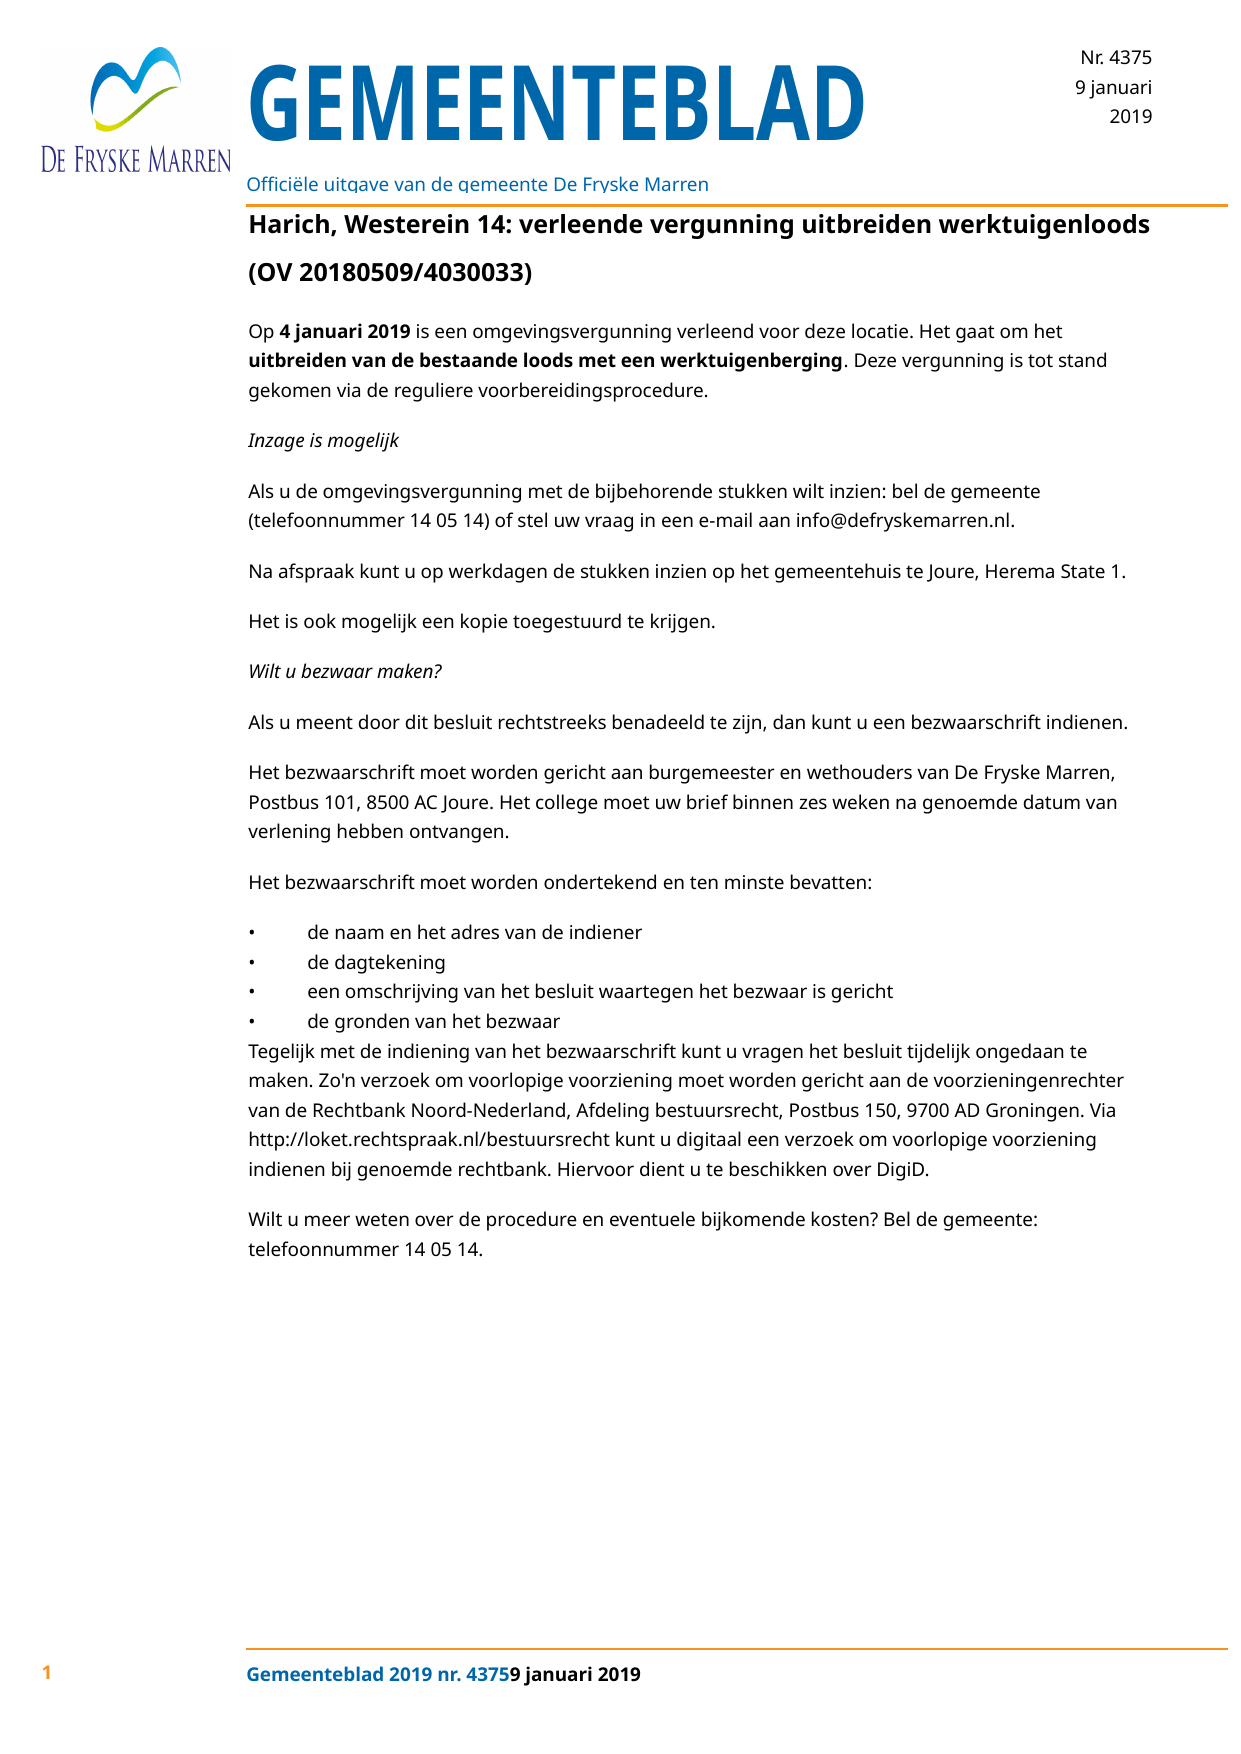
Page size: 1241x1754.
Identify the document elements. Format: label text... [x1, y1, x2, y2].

text Het bezwaarschrift moet worden gericht aan burgemeester en wethouders van De Fryske Marren, Postbus 101, 8500 AC Joure. Het college moet uw brief binnen zes weken na genoemde datum van verlening hebben ontvangen. [248, 759, 1152, 844]
text Het bezwaarschrift moet worden ondertekend en ten minste bevatten: [248, 869, 1152, 895]
text Harich, Westerein 14: verleende vergunning uitbreiden werktuigenloods (OV 20180509/4030033) [248, 207, 1152, 288]
text Wilt u meer weten over de procedure en eventuele bijkomende kosten? Bel de gemeente: telefoonnummer 14 05 14. [248, 1207, 1152, 1262]
text Inzage is mogelijk [248, 427, 1152, 453]
list de dagtekening [248, 949, 1152, 975]
picture [41, 47, 231, 172]
text Wilt u bezwaar maken? [248, 659, 1152, 684]
list de naam en het adres van de indiener [248, 919, 1152, 945]
list de gronden van het bezwaar [248, 1008, 1152, 1034]
text Als u meent door dit besluit rechtstreeks benadeeld te zijn, dan kunt u een bezwaarschrift indienen. [248, 709, 1152, 735]
text Als u de omgevingsvergunning met de bijbehorende stukken wilt inzien: bel de gemeente (telefoonnummer 14 05 14) of stel uw vraag in een e-mail aan info@defryskemarren.nl. [248, 478, 1152, 533]
text Op 4 januari 2019 is een omgevingsvergunning verleend voor deze locatie. Het gaat om het uitbreiden van de bestaande loods met een werktuigenberging. Deze vergunning is tot stand gekomen via de reguliere voorbereidingsprocedure. [248, 318, 1152, 403]
text Tegelijk met de indiening van het bezwaarschrift kunt u vragen het besluit tijdelijk ongedaan te maken. Zo'n verzoek om voorlopige voorziening moet worden gericht aan de voorzieningenrechter van de Rechtbank Noord-Nederland, Afdeling bestuursrecht, Postbus 150, 9700 AD Groningen. Via http://loket.rechtspraak.nl/bestuursrecht kunt u digitaal een verzoek om voorlopige voorziening indienen bij genoemde rechtbank. Hiervoor dient u te beschikken over DigiD. [248, 1038, 1152, 1182]
text Het is ook mogelijk een kopie toegestuurd te krijgen. [248, 608, 1152, 634]
list een omschrijving van het besluit waartegen het bezwaar is gericht [248, 979, 1152, 1004]
text Na afspraak kunt u op werkdagen de stukken inzien op het gemeentehuis te Joure, Herema State 1. [248, 558, 1152, 584]
